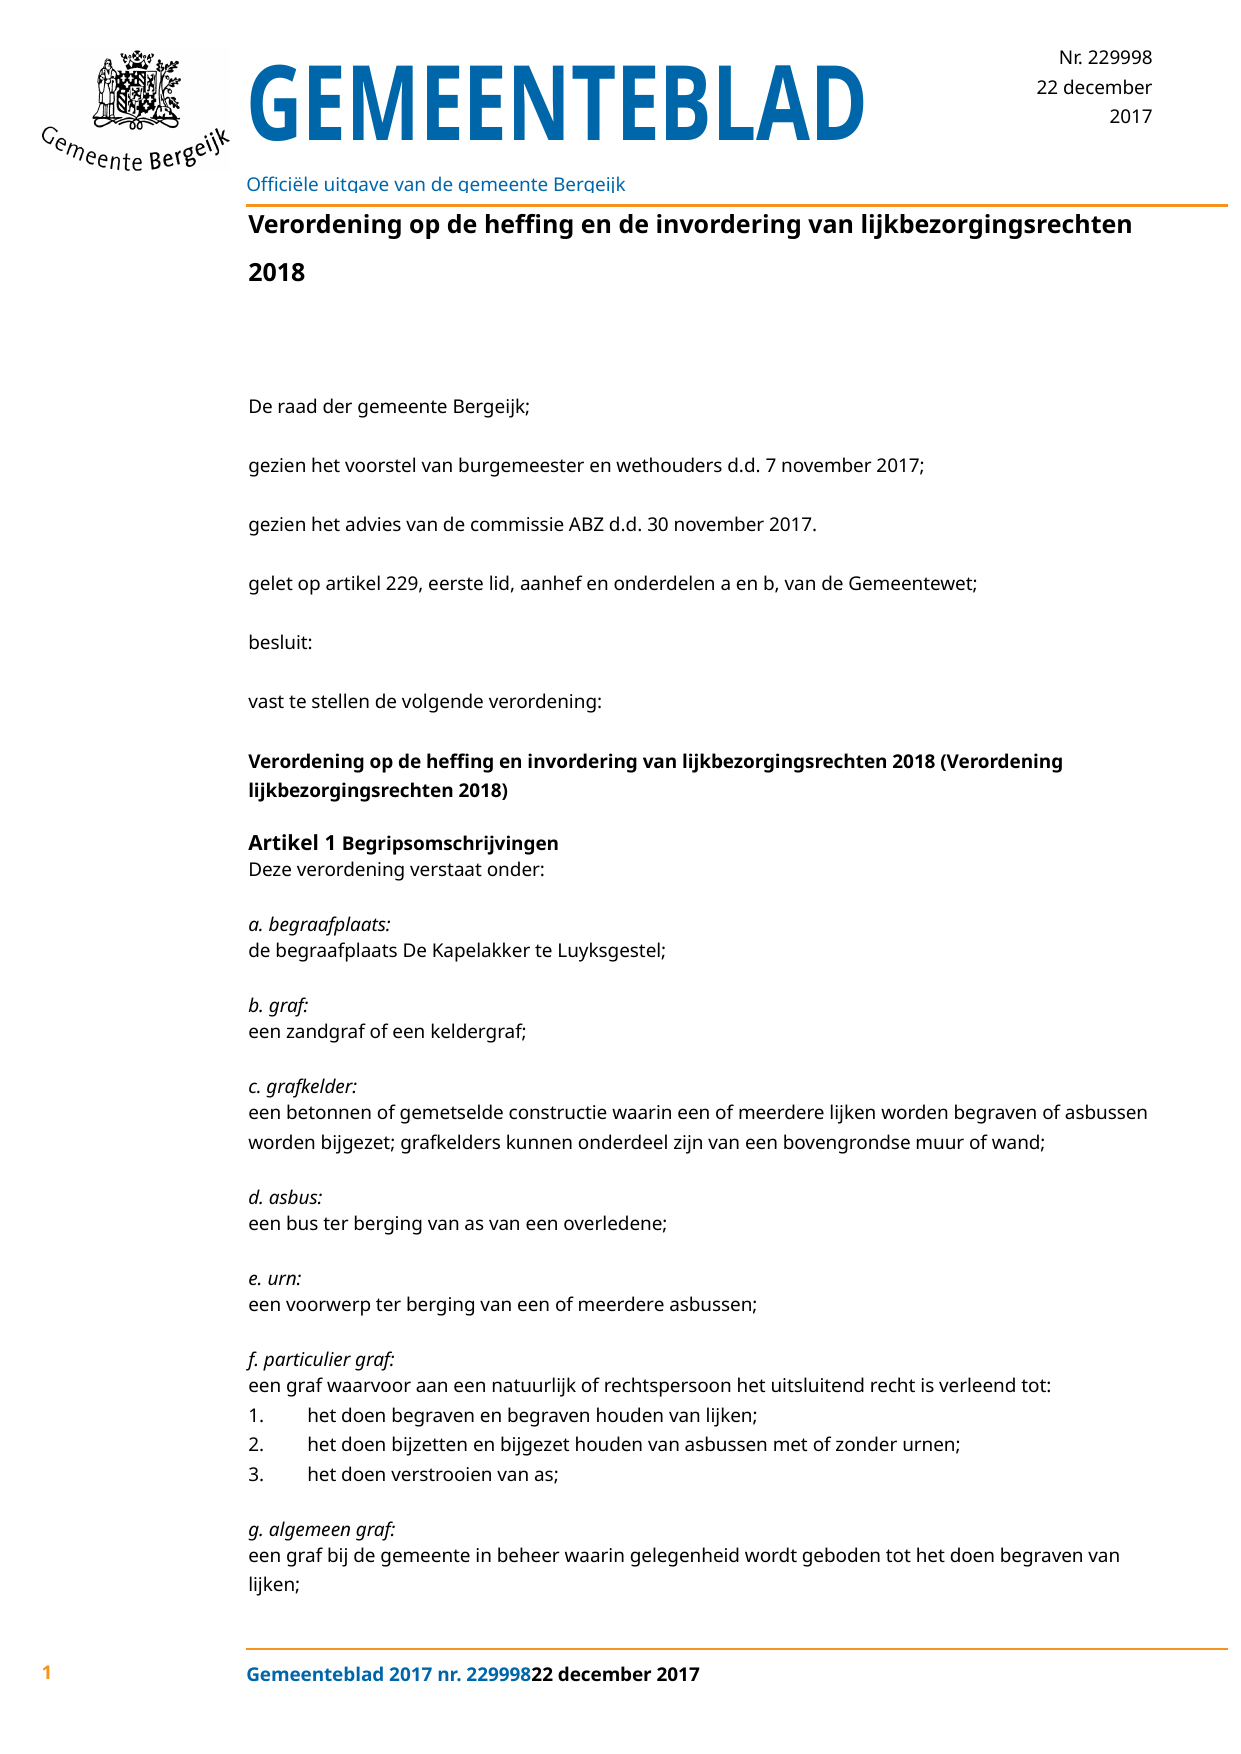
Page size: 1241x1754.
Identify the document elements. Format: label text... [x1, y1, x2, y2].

text een zandgraf of een keldergraf; [248, 1018, 1152, 1044]
text a. begraafplaats: [248, 912, 1152, 937]
list het doen bijzetten en bijgezet houden van asbussen met of zonder urnen; [248, 1431, 1152, 1457]
picture [41, 47, 231, 172]
text de begraafplaats De Kapelakker te Luyksgestel; [248, 937, 1152, 963]
text De raad der gemeente Bergeijk; [248, 393, 1152, 419]
text Verordening op de heffing en invordering van lijkbezorgingsrechten 2018 (Verordening lijkbezorgingsrechten 2018) [248, 748, 1152, 803]
text c. grafkelder: [248, 1074, 1152, 1099]
text gezien het voorstel van burgemeester en wethouders d.d. 7 november 2017; [248, 452, 1152, 478]
text Artikel 1 Begripsomschrijvingen [248, 828, 1152, 856]
text een bus ter berging van as van een overledene; [248, 1210, 1152, 1236]
text gelet op artikel 229, eerste lid, aanhef en onderdelen a en b, van de Gemeentewet; [248, 570, 1152, 596]
text d. asbus: [248, 1184, 1152, 1210]
text vast te stellen de volgende verordening: [248, 689, 1152, 714]
text f. particulier graf: [248, 1346, 1152, 1372]
text gezien het advies van de commissie ABZ d.d. 30 november 2017. [248, 511, 1152, 537]
list het doen verstrooien van as; [248, 1461, 1152, 1487]
text een voorwerp ter berging van een of meerdere asbussen; [248, 1291, 1152, 1317]
text g. algemeen graf: [248, 1516, 1152, 1542]
text Verordening op de heffing en de invordering van lijkbezorgingsrechten 2018 [248, 207, 1152, 288]
text b. graf: [248, 993, 1152, 1018]
text Deze verordening verstaat onder: [248, 856, 1152, 882]
text besluit: [248, 629, 1152, 655]
text e. urn: [248, 1265, 1152, 1291]
list het doen begraven en begraven houden van lijken; [248, 1402, 1152, 1427]
text een betonnen of gemetselde constructie waarin een of meerdere lijken worden begraven of asbussen worden bijgezet; grafkelders kunnen onderdeel zijn van een bovengrondse muur of wand; [248, 1099, 1152, 1155]
text een graf bij de gemeente in beheer waarin gelegenheid wordt geboden tot het doen begraven van lijken; [248, 1542, 1152, 1597]
text een graf waarvoor aan een natuurlijk of rechtspersoon het uitsluitend recht is verleend tot: [248, 1372, 1152, 1398]
